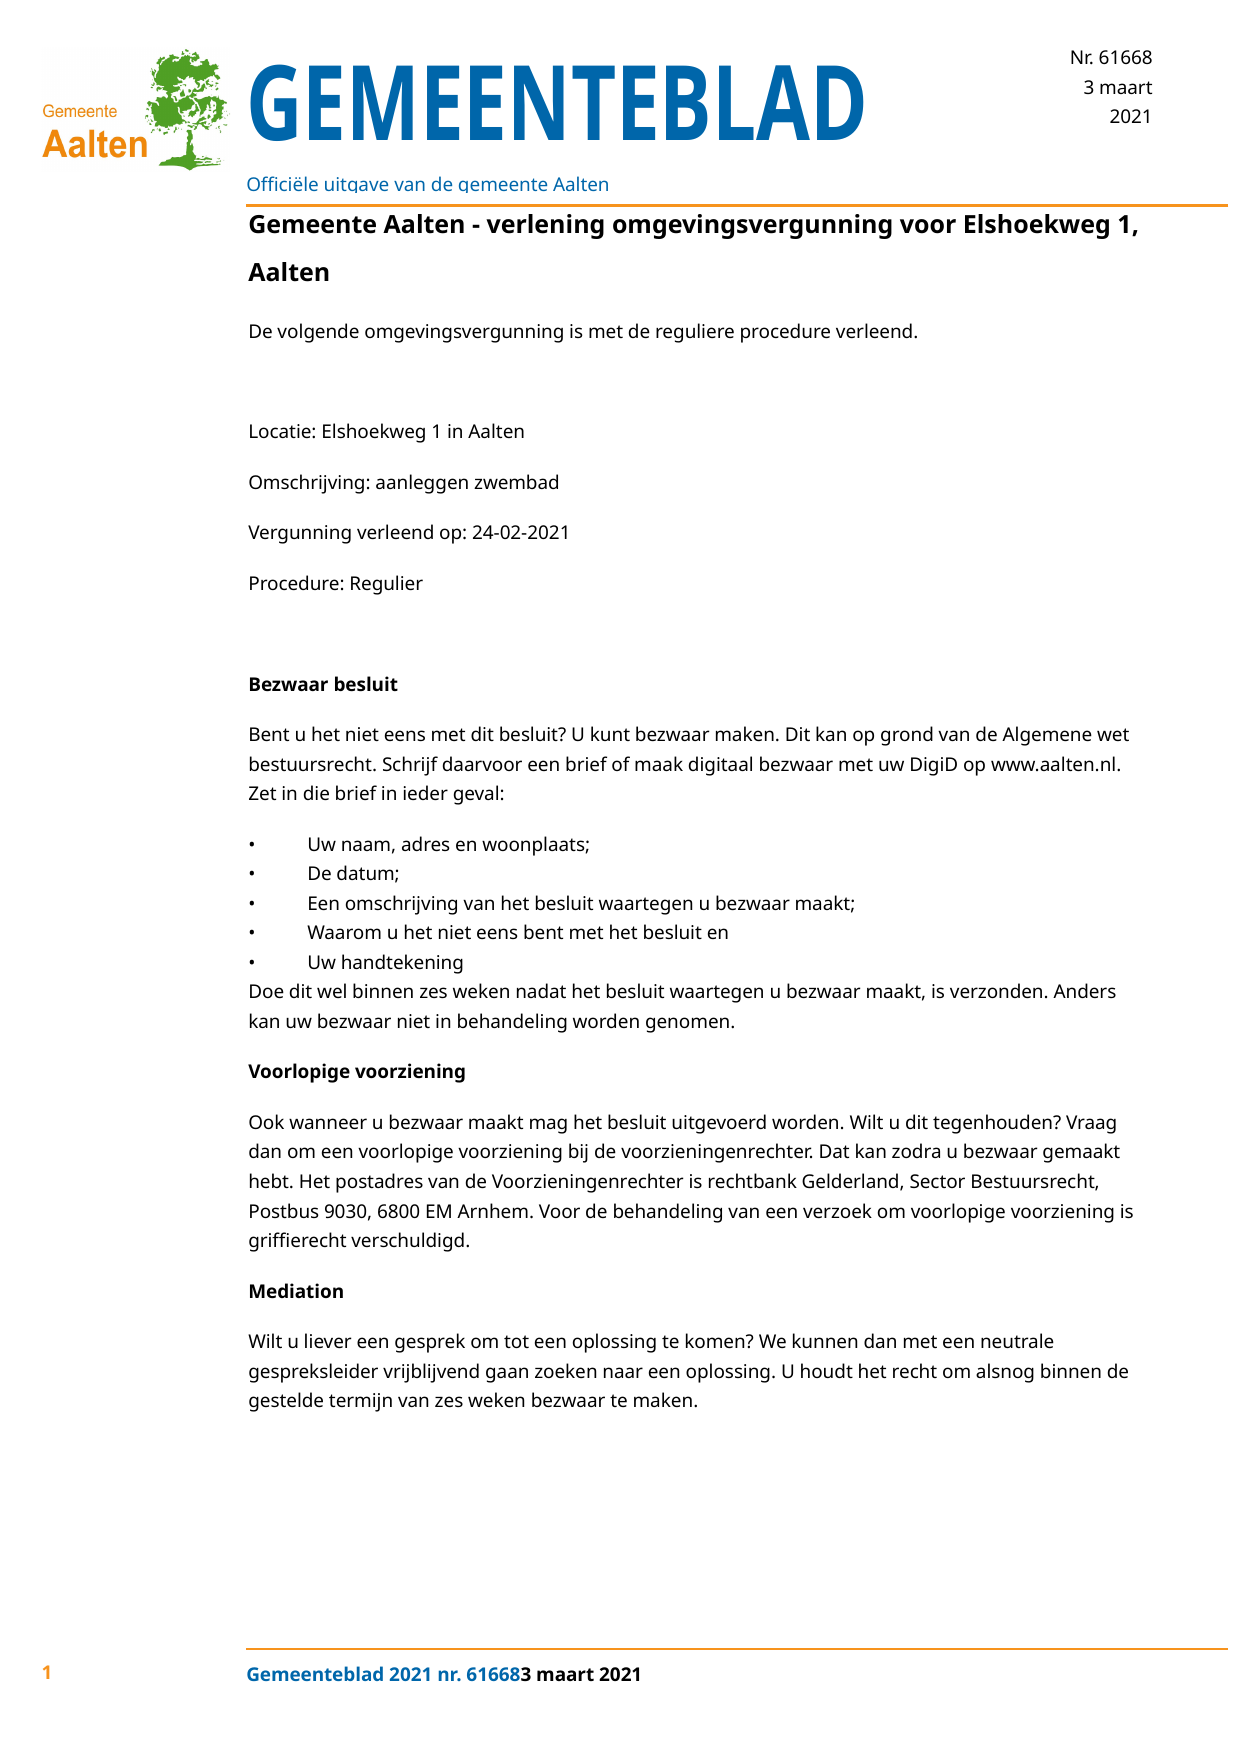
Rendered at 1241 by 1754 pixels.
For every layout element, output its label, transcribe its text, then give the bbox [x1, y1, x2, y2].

text Omschrijving: aanleggen zwembad [248, 469, 1152, 495]
text Ook wanneer u bezwaar maakt mag het besluit uitgevoerd worden. Wilt u dit tegenhouden? Vraag dan om een voorlopige voorziening bij de voorzieningenrechter. Dat kan zodra u bezwaar gemaakt hebt. Het postadres van de Voorzieningenrechter is rechtbank Gelderland, Sector Bestuursrecht, Postbus 9030, 6800 EM Arnhem. Voor de behandeling van een verzoek om voorlopige voorziening is griffierecht verschuldigd. [248, 1109, 1152, 1253]
text Vergunning verleend op: 24-02-2021 [248, 519, 1152, 545]
list Uw handtekening [248, 949, 1152, 975]
picture [41, 47, 231, 172]
text Mediation [248, 1278, 1152, 1304]
text Voorlopige voorziening [248, 1059, 1152, 1084]
text Doe dit wel binnen zes weken nadat het besluit waartegen u bezwaar maakt, is verzonden. Anders kan uw bezwaar niet in behandeling worden genomen. [248, 979, 1152, 1034]
text Bent u het niet eens met dit besluit? U kunt bezwaar maken. Dit kan op grond van de Algemene wet bestuursrecht. Schrijf daarvoor een brief of maak digitaal bezwaar met uw DigiD op www.aalten.nl. Zet in die brief in ieder geval: [248, 721, 1152, 806]
text Procedure: Regulier [248, 570, 1152, 596]
list De datum; [248, 860, 1152, 886]
text Locatie: Elshoekweg 1 in Aalten [248, 419, 1152, 444]
text Gemeente Aalten - verlening omgevingsvergunning voor Elshoekweg 1, Aalten [248, 207, 1152, 288]
list Een omschrijving van het besluit waartegen u bezwaar maakt; [248, 890, 1152, 916]
text Wilt u liever een gesprek om tot een oplossing te komen? We kunnen dan met een neutrale gespreksleider vrijblijvend gaan zoeken naar een oplossing. U houdt het recht om alsnog binnen de gestelde termijn van zes weken bezwaar te maken. [248, 1328, 1152, 1413]
list Uw naam, adres en woonplaats; [248, 831, 1152, 857]
list Waarom u het niet eens bent met het besluit en [248, 919, 1152, 945]
text Bezwaar besluit [248, 671, 1152, 697]
text De volgende omgevingsvergunning is met de reguliere procedure verleend. [248, 318, 1152, 344]
